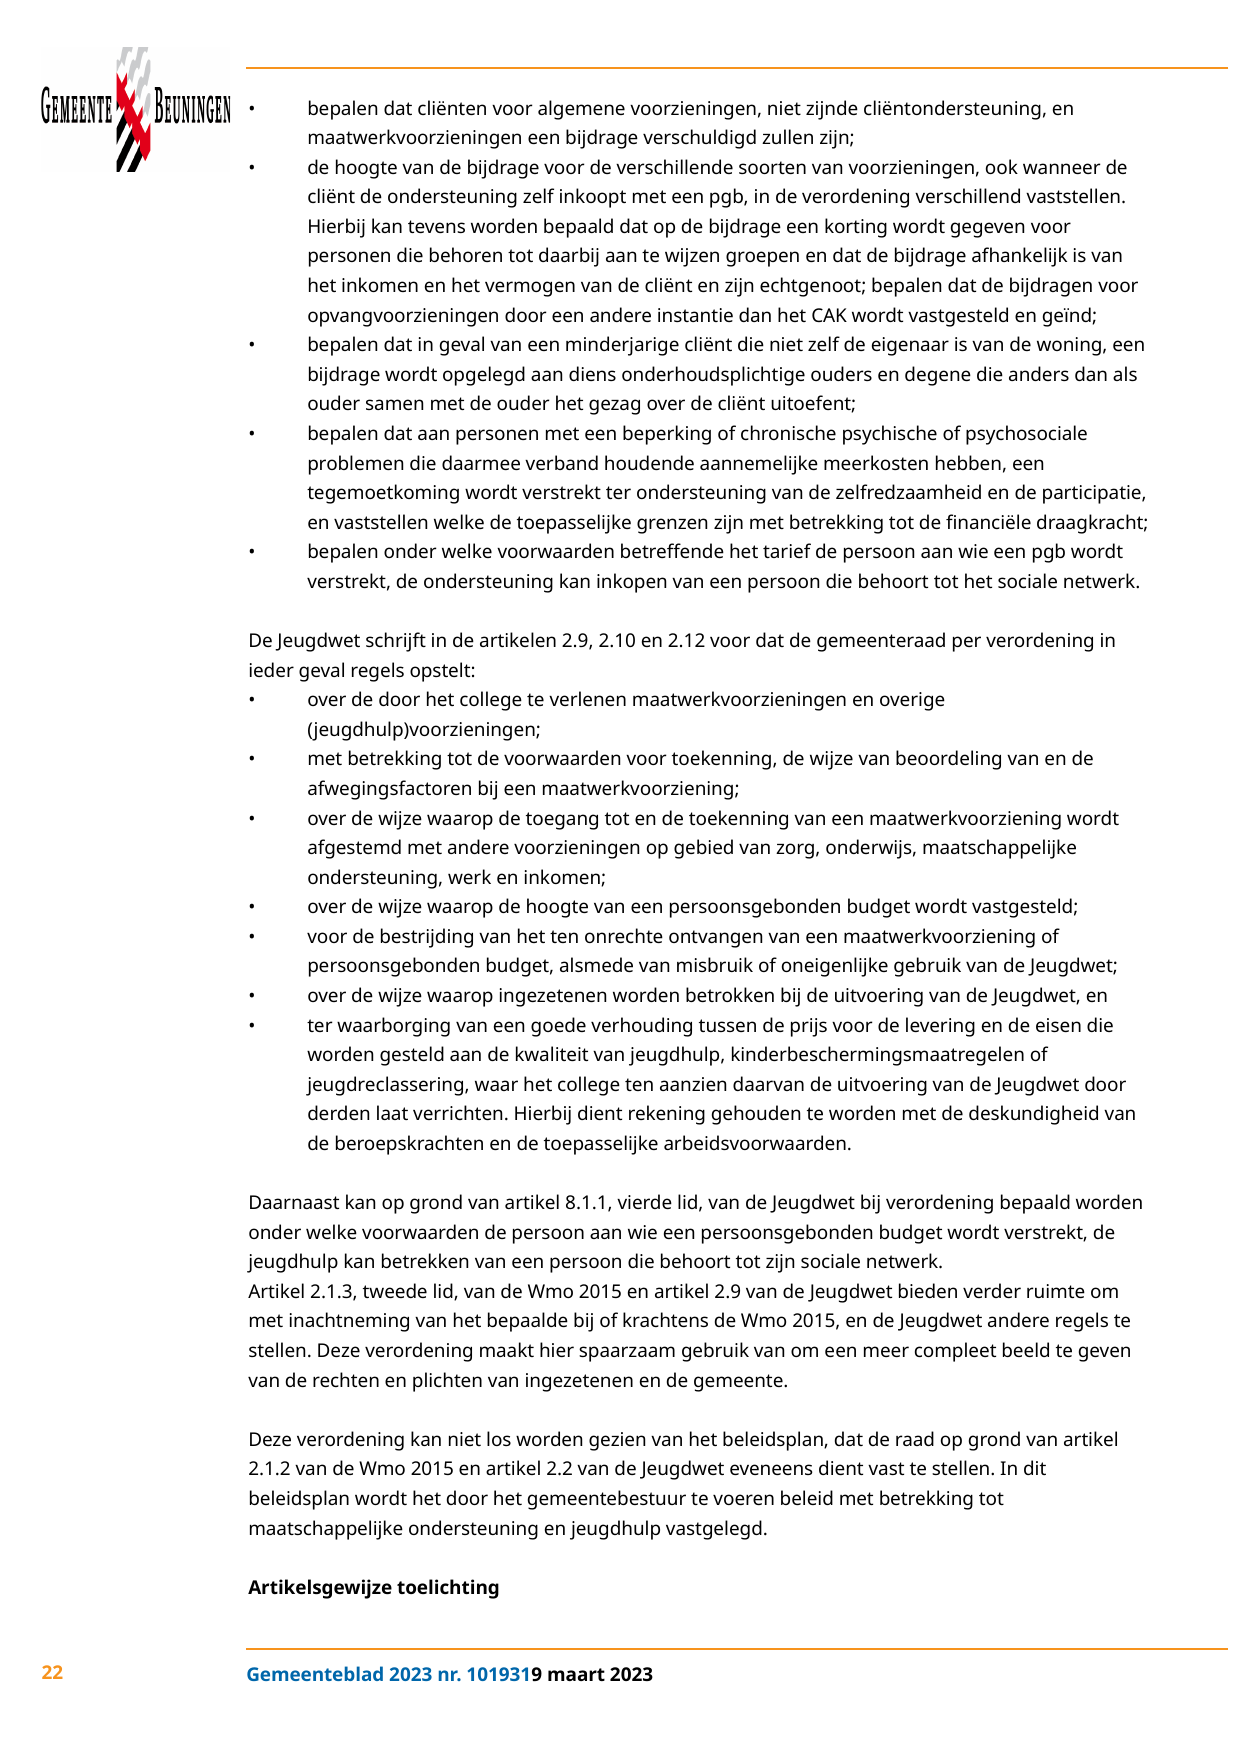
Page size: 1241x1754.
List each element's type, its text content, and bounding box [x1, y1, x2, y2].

list met betrekking tot de voorwaarden voor toekenning, de wijze van beoordeling van en de afwegingsfactoren bij een maatwerkvoorziening; [248, 746, 1152, 801]
text Deze verordening kan niet los worden gezien van het beleidsplan, dat de raad op grond van artikel 2.1.2 van de Wmo 2015 en artikel 2.2 van de Jeugdwet eveneens dient vast te stellen. In dit beleidsplan wordt het door het gemeentebestuur te voeren beleid met betrekking tot maatschappelijke ondersteuning en jeugdhulp vastgelegd. [248, 1426, 1152, 1541]
text Daarnaast kan op grond van artikel 8.1.1, vierde lid, van de Jeugdwet bij verordening bepaald worden onder welke voorwaarden de persoon aan wie een persoonsgebonden budget wordt verstrekt, de jeugdhulp kan betrekken van een persoon die behoort tot zijn sociale netwerk. [248, 1189, 1152, 1274]
list bepalen dat aan personen met een beperking of chronische psychische of psychosociale problemen die daarmee verband houdende aannemelijke meerkosten hebben, een tegemoetkoming wordt verstrekt ter ondersteuning van de zelfredzaamheid en de participatie, en vaststellen welke de toepasselijke grenzen zijn met betrekking tot de financiële draagkracht; [248, 420, 1152, 535]
list over de wijze waarop de toegang tot en de toekenning van een maatwerkvoorziening wordt afgestemd met andere voorzieningen op gebied van zorg, onderwijs, maatschappelijke ondersteuning, werk en inkomen; [248, 805, 1152, 890]
list over de wijze waarop de hoogte van een persoonsgebonden budget wordt vastgesteld; [248, 893, 1152, 919]
text Artikelsgewijze toelichting [248, 1574, 1152, 1600]
list bepalen onder welke voorwaarden betreffende het tarief de persoon aan wie een pgb wordt verstrekt, de ondersteuning kan inkopen van een persoon die behoort tot het sociale netwerk. [248, 538, 1152, 594]
list bepalen dat in geval van een minderjarige cliënt die niet zelf de eigenaar is van de woning, een bijdrage wordt opgelegd aan diens onderhoudsplichtige ouders en degene die anders dan als ouder samen met de ouder het gezag over de cliënt uitoefent; [248, 331, 1152, 416]
text Artikel 2.1.3, tweede lid, van de Wmo 2015 en artikel 2.9 van de Jeugdwet bieden verder ruimte om met inachtneming van het bepaalde bij of krachtens de Wmo 2015, en de Jeugdwet andere regels te stellen. Deze verordening maakt hier spaarzaam gebruik van om een meer compleet beeld te geven van de rechten en plichten van ingezetenen en de gemeente. [248, 1278, 1152, 1393]
list bepalen dat cliënten voor algemene voorzieningen, niet zijnde cliëntondersteuning, en maatwerkvoorzieningen een bijdrage verschuldigd zullen zijn; [248, 95, 1152, 150]
list over de wijze waarop ingezetenen worden betrokken bij de uitvoering van de Jeugdwet, en [248, 982, 1152, 1008]
list over de door het college te verlenen maatwerkvoorzieningen en overige (jeugdhulp)voorzieningen; [248, 686, 1152, 742]
picture [41, 47, 231, 172]
list ter waarborging van een goede verhouding tussen de prijs voor de levering en de eisen die worden gesteld aan de kwaliteit van jeugdhulp, kinderbeschermingsmaatregelen of jeugdreclassering, waar het college ten aanzien daarvan de uitvoering van de Jeugdwet door derden laat verrichten. Hierbij dient rekening gehouden te worden met de deskundigheid van de beroepskrachten en de toepasselijke arbeidsvoorwaarden. [248, 1012, 1152, 1156]
list de hoogte van de bijdrage voor de verschillende soorten van voorzieningen, ook wanneer de cliënt de ondersteuning zelf inkoopt met een pgb, in de verordening verschillend vaststellen. Hierbij kan tevens worden bepaald dat op de bijdrage een korting wordt gegeven voor personen die behoren tot daarbij aan te wijzen groepen en dat de bijdrage afhankelijk is van het inkomen en het vermogen van de cliënt en zijn echtgenoot; bepalen dat de bijdragen voor opvangvoorzieningen door een andere instantie dan het CAK wordt vastgesteld en geïnd; [248, 154, 1152, 328]
text De Jeugdwet schrijft in de artikelen 2.9, 2.10 en 2.12 voor dat de gemeenteraad per verordening in ieder geval regels opstelt: [248, 627, 1152, 683]
list voor de bestrijding van het ten onrechte ontvangen van een maatwerkvoorziening of persoonsgebonden budget, alsmede van misbruik of oneigenlijke gebruik van de Jeugdwet; [248, 923, 1152, 978]
